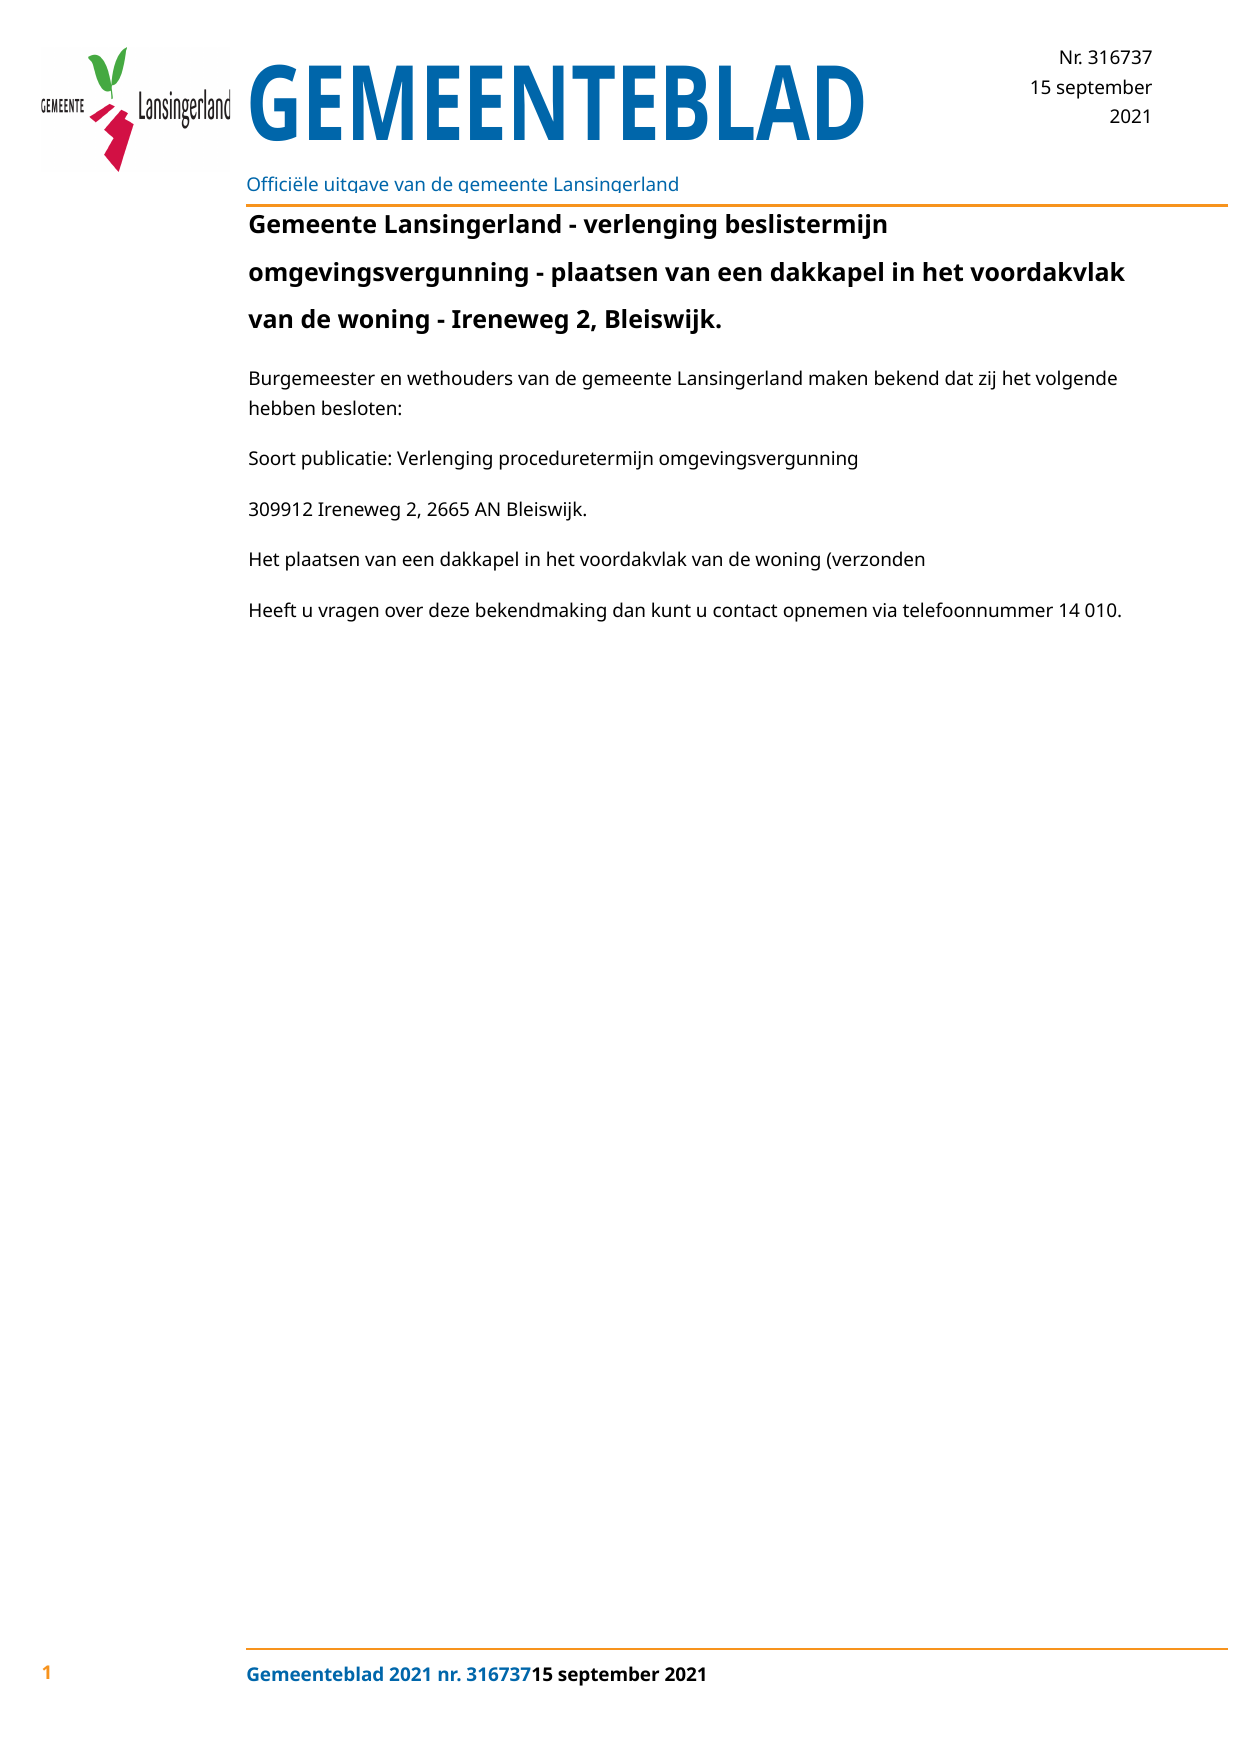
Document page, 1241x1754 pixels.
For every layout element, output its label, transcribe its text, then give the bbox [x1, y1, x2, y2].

text Het plaatsen van een dakkapel in het voordakvlak van de woning (verzonden [248, 546, 1152, 572]
text Burgemeester en wethouders van de gemeente Lansingerland maken bekend dat zij het volgende hebben besloten: [248, 366, 1152, 421]
text Heeft u vragen over deze bekendmaking dan kunt u contact opnemen via telefoonnummer 14 010. [248, 597, 1152, 622]
text Gemeente Lansingerland - verlenging beslistermijn omgevingsvergunning - plaatsen van een dakkapel in het voordakvlak van de woning - Ireneweg 2, Bleiswijk. [248, 207, 1152, 336]
text 309912 Ireneweg 2, 2665 AN Bleiswijk. [248, 496, 1152, 522]
picture [41, 47, 231, 172]
text Soort publicatie: Verlenging proceduretermijn omgevingsvergunning [248, 446, 1152, 471]
